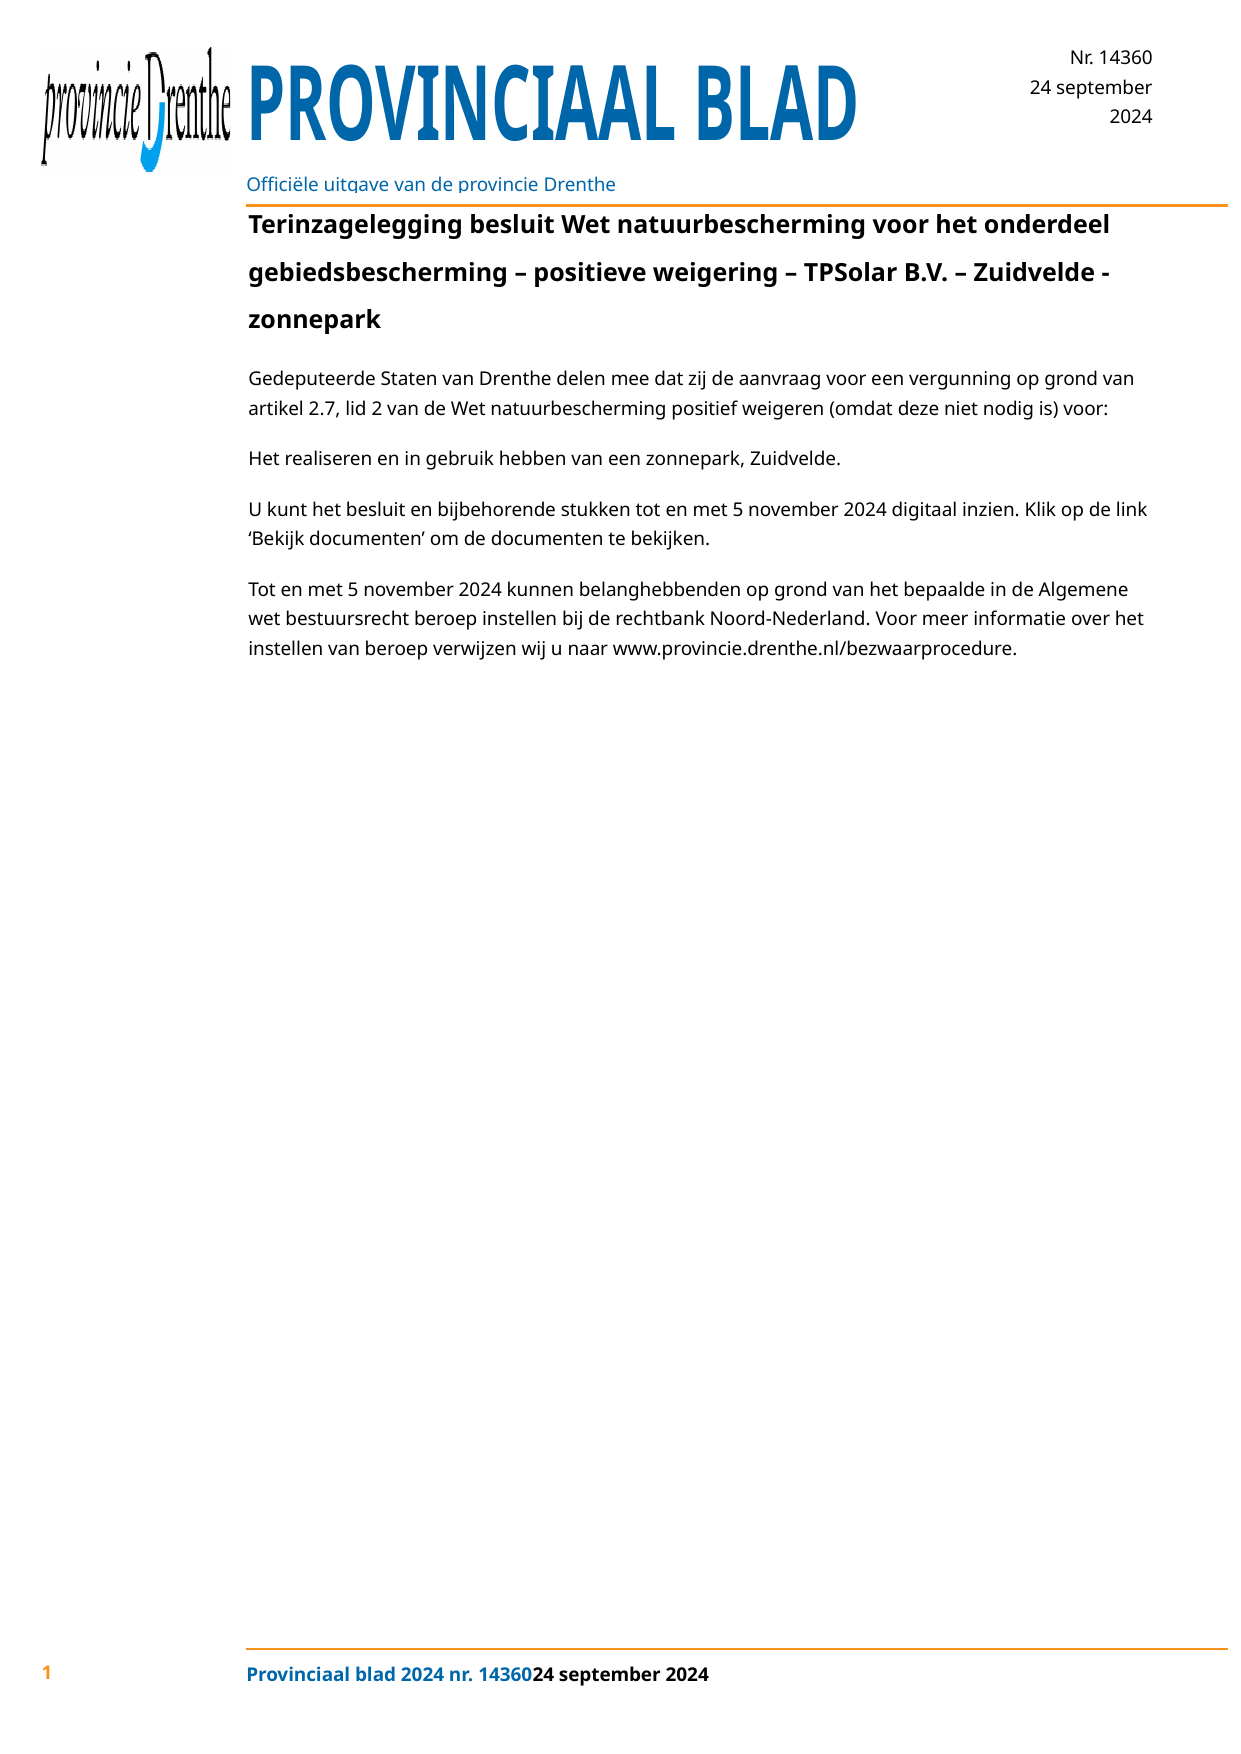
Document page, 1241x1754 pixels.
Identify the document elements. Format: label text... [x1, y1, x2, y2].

text U kunt het besluit en bijbehorende stukken tot en met 5 november 2024 digitaal inzien. Klik op de link ‘Bekijk documenten’ om de documenten te bekijken. [248, 496, 1152, 551]
text Het realiseren en in gebruik hebben van een zonnepark, Zuidvelde. [248, 446, 1152, 471]
text Tot en met 5 november 2024 kunnen belanghebbenden op grond van het bepaalde in de Algemene wet bestuursrecht beroep instellen bij de rechtbank Noord-Nederland. Voor meer informatie over het instellen van beroep verwijzen wij u naar www.provincie.drenthe.nl/bezwaarprocedure. [248, 576, 1152, 661]
text Gedeputeerde Staten van Drenthe delen mee dat zij de aanvraag voor een vergunning op grond van artikel 2.7, lid 2 van de Wet natuurbescherming positief weigeren (omdat deze niet nodig is) voor: [248, 366, 1152, 421]
text Terinzagelegging besluit Wet natuurbescherming voor het onderdeel gebiedsbescherming – positieve weigering – TPSolar B.V. – Zuidvelde - zonnepark [248, 207, 1152, 336]
picture [41, 47, 231, 172]
